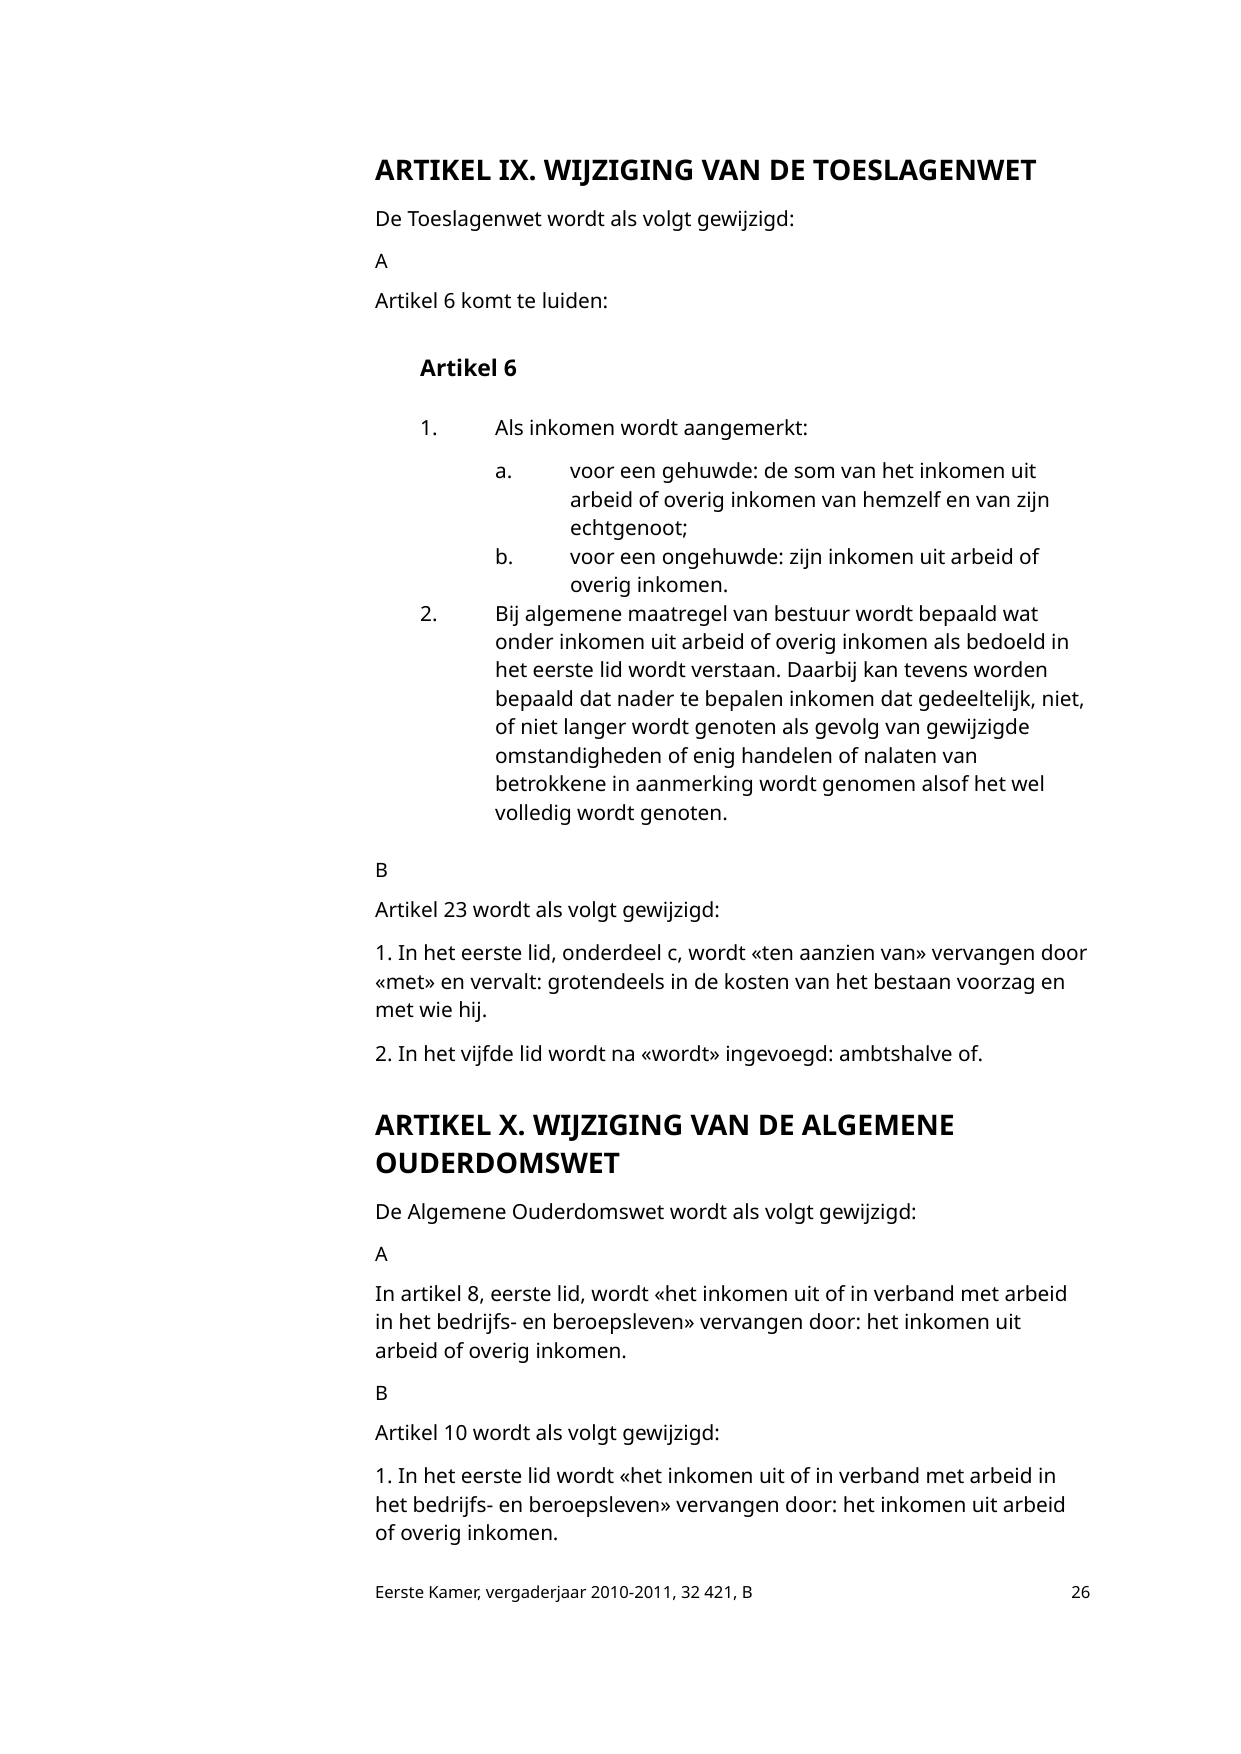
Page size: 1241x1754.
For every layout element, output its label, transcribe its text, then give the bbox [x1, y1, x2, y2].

text B [375, 856, 1090, 883]
text Artikel 6 komt te luiden: [375, 286, 1090, 314]
text In artikel 8, eerste lid, wordt «het inkomen uit of in verband met arbeid in het bedrijfs- en beroepsleven» vervangen door: het inkomen uit arbeid of overig inkomen. [375, 1279, 1090, 1364]
list Als inkomen wordt aangemerkt: [420, 413, 1090, 441]
subtitle Artikel 6 [420, 352, 1090, 383]
subtitle ARTIKEL X. WIJZIGING VAN DE ALGEMENE OUDERDOMSWET [375, 1104, 1090, 1182]
text Artikel 10 wordt als volgt gewijzigd: [375, 1418, 1090, 1447]
text De Toeslagenwet wordt als volgt gewijzigd: [375, 204, 1090, 232]
text De Algemene Ouderdomswet wordt als volgt gewijzigd: [375, 1197, 1090, 1225]
text Artikel 23 wordt als volgt gewijzigd: [375, 895, 1090, 923]
list voor een ongehuwde: zijn inkomen uit arbeid of overig inkomen. [495, 542, 1090, 599]
text 2. In het vijfde lid wordt na «wordt» ingevoegd: ambtshalve of. [375, 1039, 1090, 1067]
list Bij algemene maatregel van bestuur wordt bepaald wat onder inkomen uit arbeid of overig inkomen als bedoeld in het eerste lid wordt verstaan. Daarbij kan tevens worden bepaald dat nader te bepalen inkomen dat gedeeltelijk, niet, of niet langer wordt genoten als gevolg van gewijzigde omstandigheden of enig handelen of nalaten van betrokkene in aanmerking wordt genomen alsof het wel volledig wordt genoten. [420, 599, 1090, 826]
subtitle ARTIKEL IX. WIJZIGING VAN DE TOESLAGENWET [375, 150, 1090, 189]
text 1. In het eerste lid wordt «het inkomen uit of in verband met arbeid in het bedrijfs- en beroepsleven» vervangen door: het inkomen uit arbeid of overig inkomen. [375, 1462, 1090, 1547]
list voor een gehuwde: de som van het inkomen uit arbeid of overig inkomen van hemzelf en van zijn echtgenoot; [495, 456, 1090, 542]
text B [375, 1379, 1090, 1406]
text A [375, 247, 1090, 274]
text 1. In het eerste lid, onderdeel c, wordt «ten aanzien van» vervangen door «met» en vervalt: grotendeels in de kosten van het bestaan voorzag en met wie hij. [375, 938, 1090, 1024]
text A [375, 1240, 1090, 1267]
